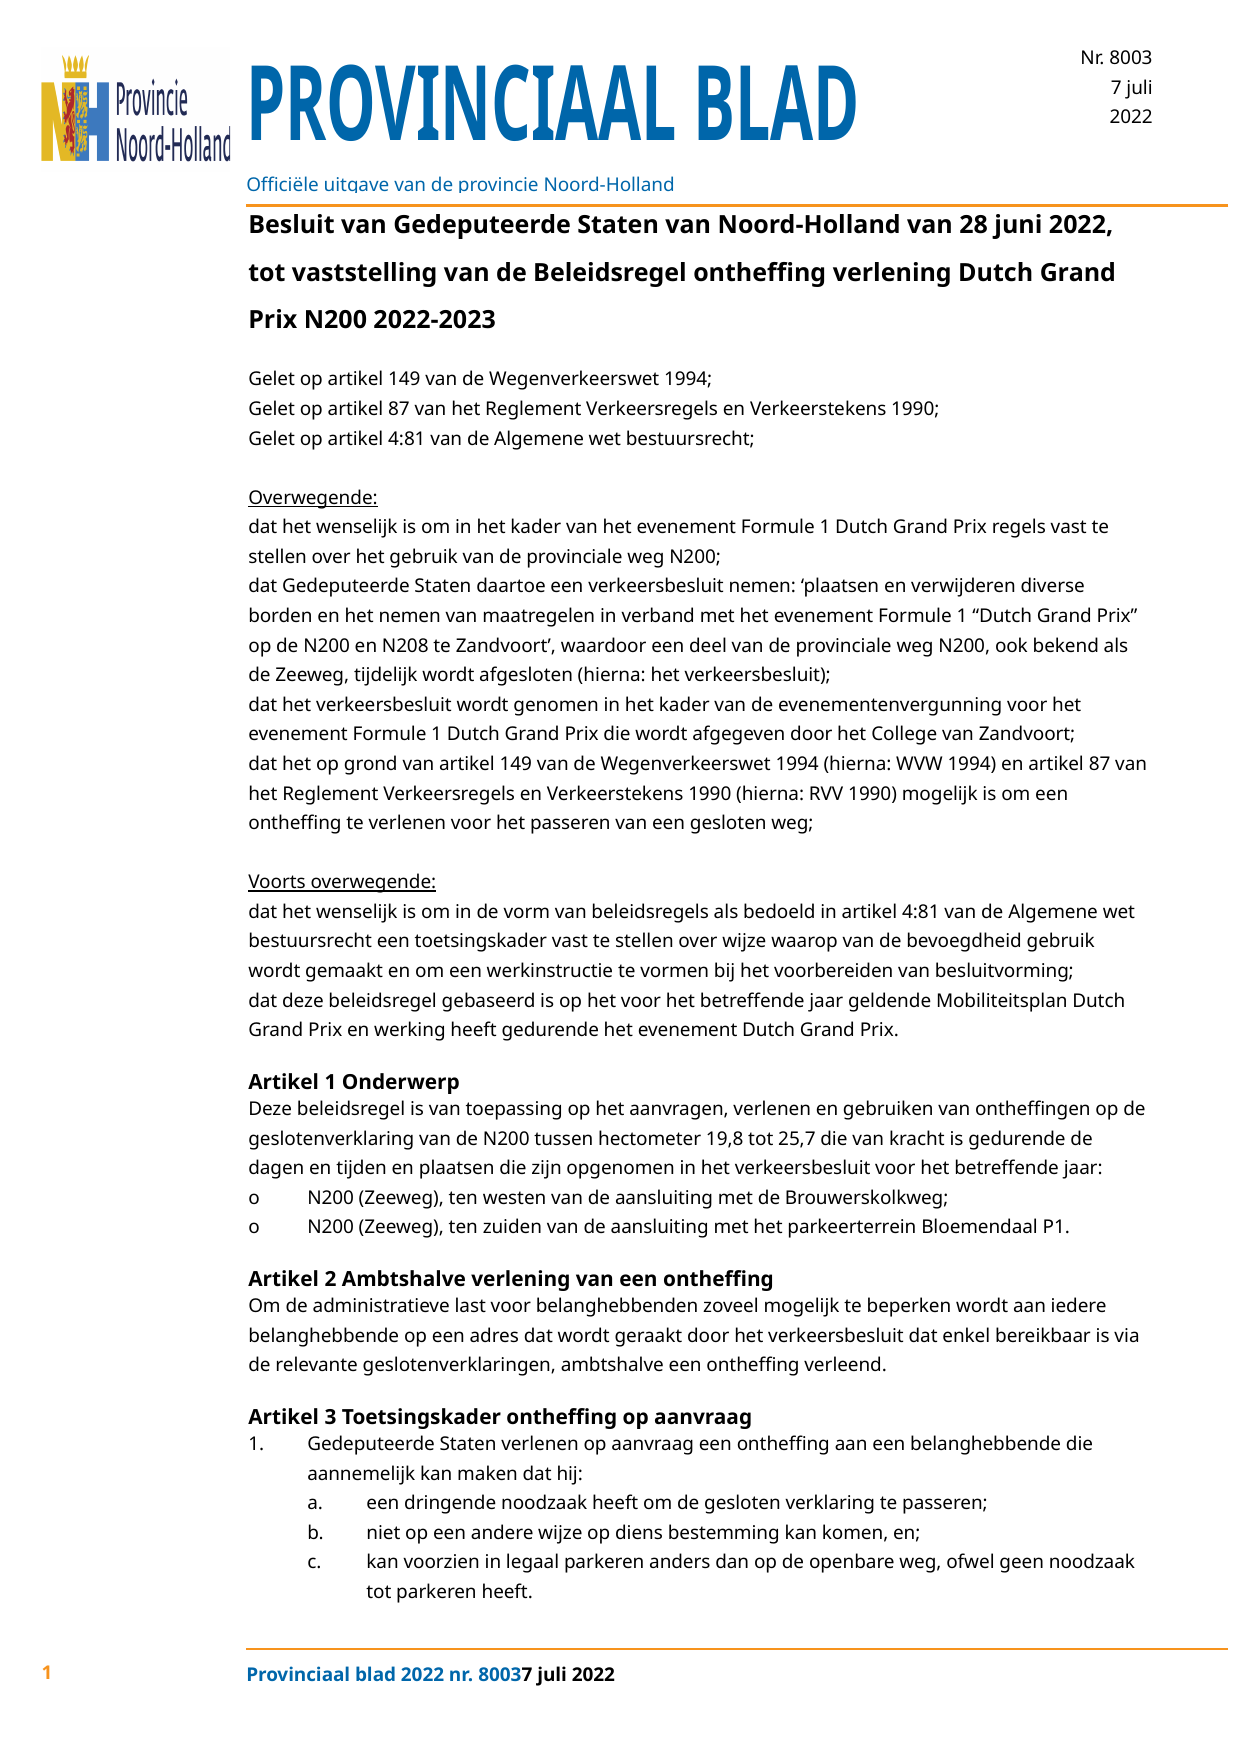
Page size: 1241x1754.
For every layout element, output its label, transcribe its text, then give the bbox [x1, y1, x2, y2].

text dat het wenselijk is om in de vorm van beleidsregels als bedoeld in artikel 4:81 van de Algemene wet bestuursrecht een toetsingskader vast te stellen over wijze waarop van de bevoegdheid gebruik wordt gemaakt en om een werkinstructie te vormen bij het voorbereiden van besluitvorming; [248, 898, 1152, 983]
text Voorts overwegende: [248, 868, 1152, 894]
text Besluit van Gedeputeerde Staten van Noord-Holland van 28 juni 2022, tot vaststelling van de Beleidsregel ontheffing verlening Dutch Grand Prix N200 2022-2023 [248, 207, 1152, 336]
picture [41, 47, 231, 172]
text dat het wenselijk is om in het kader van het evenement Formule 1 Dutch Grand Prix regels vast te stellen over het gebruik van de provinciale weg N200; [248, 513, 1152, 569]
list N200 (Zeeweg), ten westen van de aansluiting met de Brouwerskolkweg; [248, 1184, 1152, 1210]
text Om de administratieve last voor belanghebbenden zoveel mogelijk te beperken wordt aan iedere belanghebbende op een adres dat wordt geraakt door het verkeersbesluit dat enkel bereikbaar is via de relevante geslotenverklaringen, ambtshalve een ontheffing verleend. [248, 1292, 1152, 1377]
list N200 (Zeeweg), ten zuiden van de aansluiting met het parkeerterrein Bloemendaal P1. [248, 1213, 1152, 1239]
text dat deze beleidsregel gebaseerd is op het voor het betreffende jaar geldende Mobiliteitsplan Dutch Grand Prix en werking heeft gedurende het evenement Dutch Grand Prix. [248, 987, 1152, 1042]
text dat het op grond van artikel 149 van de Wegenverkeerswet 1994 (hierna: WVW 1994) en artikel 87 van het Reglement Verkeersregels en Verkeerstekens 1990 (hierna: RVV 1990) mogelijk is om een ontheffing te verlenen voor het passeren van een gesloten weg; [248, 750, 1152, 835]
list een dringende noodzaak heeft om de gesloten verklaring te passeren; [307, 1489, 1152, 1515]
text Artikel 2 Ambtshalve verlening van een ontheffing [248, 1264, 1152, 1292]
text Deze beleidsregel is van toepassing op het aanvragen, verlenen en gebruiken van ontheffingen op de geslotenverklaring van de N200 tussen hectometer 19,8 tot 25,7 die van kracht is gedurende de dagen en tijden en plaatsen die zijn opgenomen in het verkeersbesluit voor het betreffende jaar: [248, 1095, 1152, 1180]
text Overwegende: [248, 484, 1152, 509]
list Gedeputeerde Staten verlenen op aanvraag een ontheffing aan een belanghebbende die aannemelijk kan maken dat hij: [248, 1430, 1152, 1486]
list niet op een andere wijze op diens bestemming kan komen, en; [307, 1519, 1152, 1545]
list kan voorzien in legaal parkeren anders dan op de openbare weg, ofwel geen noodzaak tot parkeren heeft. [307, 1549, 1152, 1604]
text Artikel 1 Onderwerp [248, 1067, 1152, 1095]
text dat Gedeputeerde Staten daartoe een verkeersbesluit nemen: ‘plaatsen en verwijderen diverse borden en het nemen van maatregelen in verband met het evenement Formule 1 “Dutch Grand Prix” op de N200 en N208 te Zandvoort’, waardoor een deel van de provinciale weg N200, ook bekend als de Zeeweg, tijdelijk wordt afgesloten (hierna: het verkeersbesluit); [248, 573, 1152, 687]
text dat het verkeersbesluit wordt genomen in het kader van de evenementenvergunning voor het evenement Formule 1 Dutch Grand Prix die wordt afgegeven door het College van Zandvoort; [248, 691, 1152, 746]
text Artikel 3 Toetsingskader ontheffing op aanvraag [248, 1402, 1152, 1430]
text Gelet op artikel 4:81 van de Algemene wet bestuursrecht; [248, 425, 1152, 450]
text Gelet op artikel 87 van het Reglement Verkeersregels en Verkeerstekens 1990; [248, 395, 1152, 421]
text Gelet op artikel 149 van de Wegenverkeerswet 1994; [248, 366, 1152, 391]
